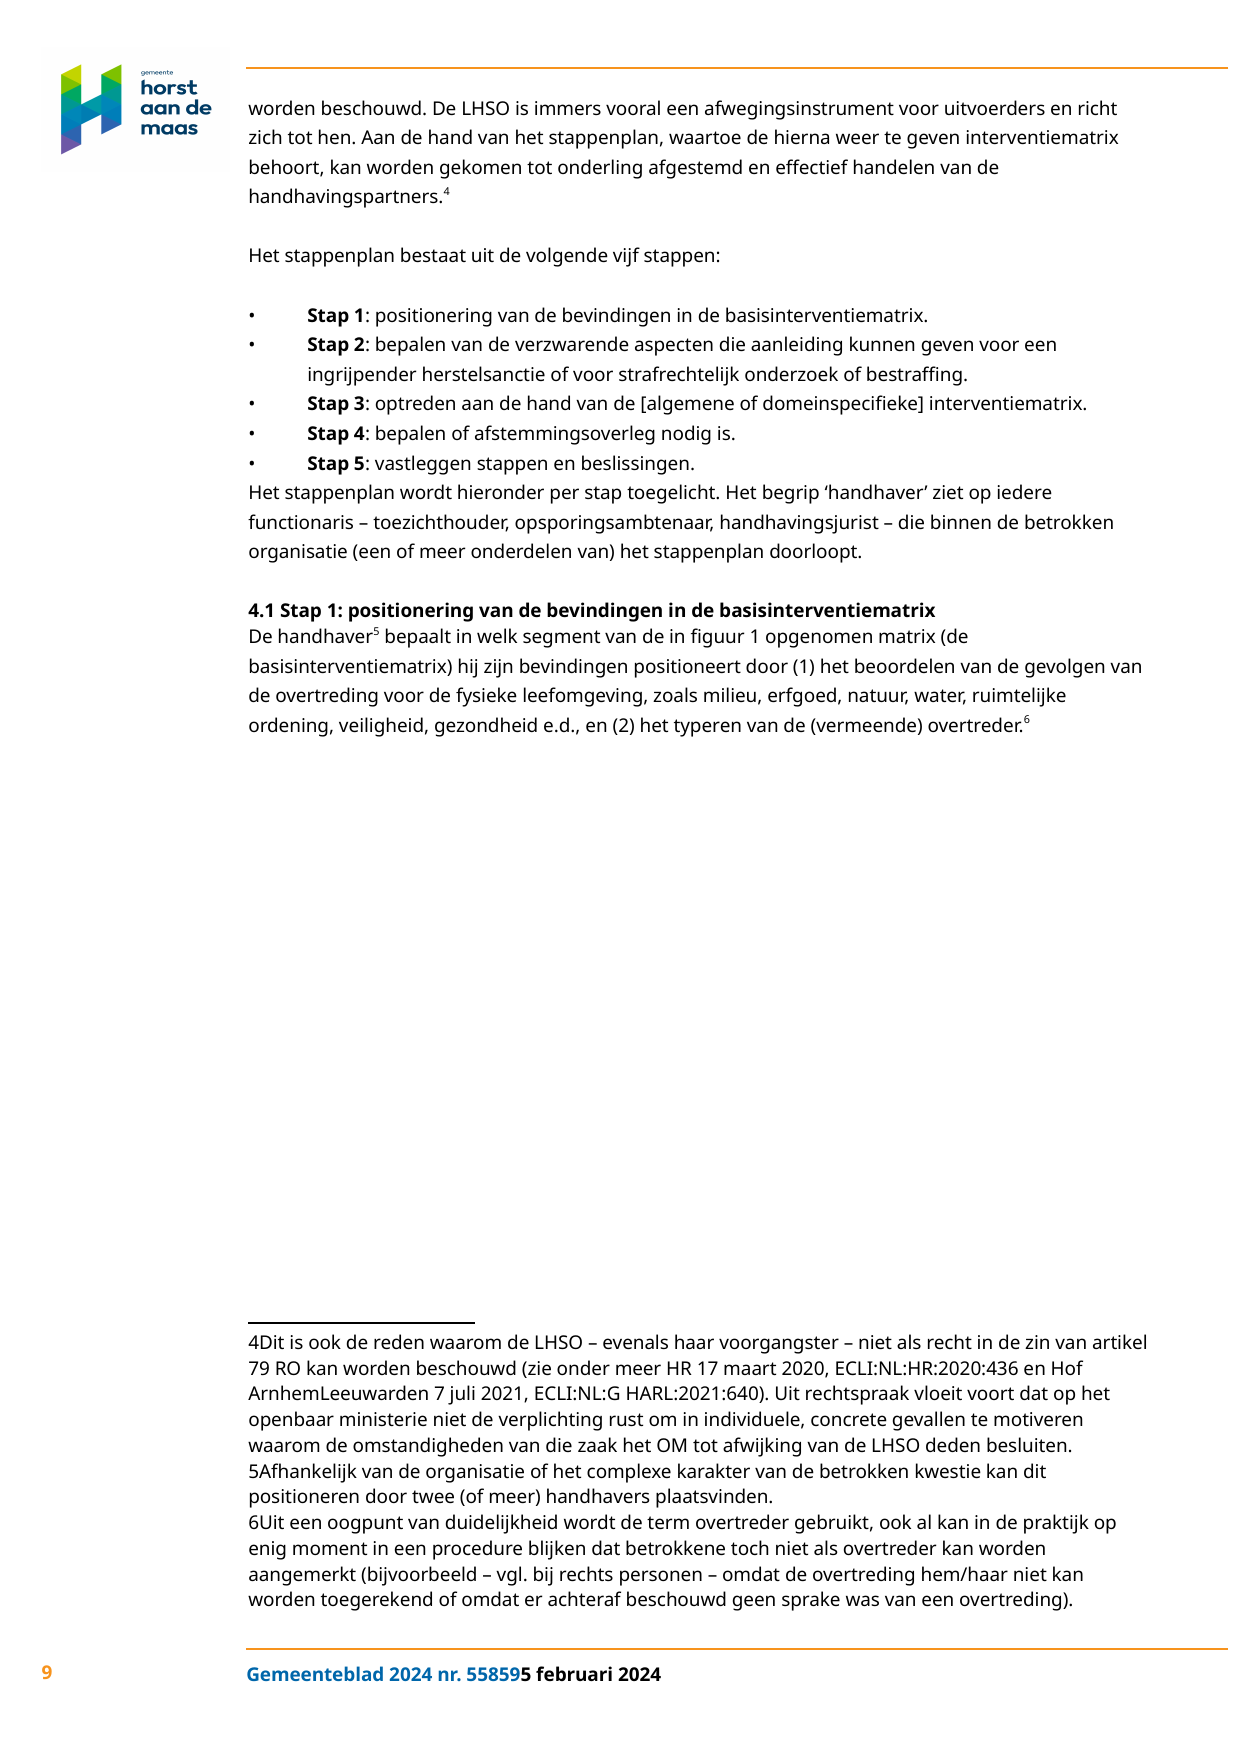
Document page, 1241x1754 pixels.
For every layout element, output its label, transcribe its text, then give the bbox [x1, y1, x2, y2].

text Afhankelijk van de organisatie of het complexe karakter van de betrokken kwestie kan dit positioneren door twee (of meer) handhavers plaatsvinden. [248, 1458, 1152, 1509]
text worden beschouwd. De LHSO is immers vooral een afwegingsinstrument voor uitvoerders en richt zich tot hen. Aan de hand van het stappenplan, waartoe de hierna weer te geven interventiematrix behoort, kan worden gekomen tot onderling afgestemd en effectief handelen van de handhavingspartners. [248, 95, 1152, 209]
text 4.1 Stap 1: positionering van de bevindingen in de basisinterventiematrix [248, 598, 1152, 623]
list Stap 3: optreden aan de hand van de [algemene of domeinspecifieke] interventiematrix. [248, 391, 1152, 416]
text Dit is ook de reden waarom de LHSO – evenals haar voorgangster – niet als recht in de zin van artikel 79 RO kan worden beschouwd (zie onder meer HR 17 maart 2020, ECLI:NL:HR:2020:436 en Hof Arnhem­Leeuwarden 7 juli 2021, ECLI:NL:G­ HARL:2021:640). Uit rechtspraak vloeit voort dat op het openbaar ministerie niet de verplichting rust om in individuele, concrete gevallen te motiveren waarom de omstandigheden van die zaak het OM tot afwijking van de LHSO deden besluiten. [248, 1329, 1152, 1458]
text Het stappenplan wordt hieronder per stap toegelicht. Het begrip ‘handhaver’ ziet op iedere functionaris – toezichthouder, opsporingsambtenaar, handhavingsjurist – die binnen de betrokken organisatie (een of meer onderdelen van) het stappenplan doorloopt. [248, 479, 1152, 564]
text De handhaver bepaalt in welk segment van de in figuur 1 opgenomen matrix (de basisinterventiematrix) hij zijn bevindingen positioneert door (1) het beoordelen van de gevolgen van de overtreding voor de fysieke leefomgeving, zoals milieu, erfgoed, natuur, water, ruimtelijke ordening, veiligheid, gezondheid e.d., en (2) het typeren van de (vermeende) overtreder. [248, 623, 1152, 738]
list Stap 5: vastleggen stappen en beslissingen. [248, 450, 1152, 476]
picture [41, 47, 231, 172]
text Het stappenplan bestaat uit de volgende vijf stappen: [248, 243, 1152, 268]
list Stap 2: bepalen van de verzwarende aspecten die aanleiding kunnen geven voor een ingrijpender herstelsanctie of voor strafrechtelijk onderzoek of bestraffing. [248, 331, 1152, 387]
text Uit een oogpunt van duidelijkheid wordt de term overtreder gebruikt, ook al kan in de praktijk op enig moment in een procedure blijken dat betrokkene toch niet als overtreder kan worden aangemerkt (bijvoorbeeld – vgl. bij rechts­ personen – omdat de overtreding hem/haar niet kan worden toegerekend of omdat er achteraf beschouwd geen sprake was van een overtreding). [248, 1509, 1152, 1612]
list Stap 4: bepalen of afstemmingsoverleg nodig is. [248, 420, 1152, 446]
list Stap 1: positionering van de bevindingen in de basisinterventiematrix. [248, 302, 1152, 328]
